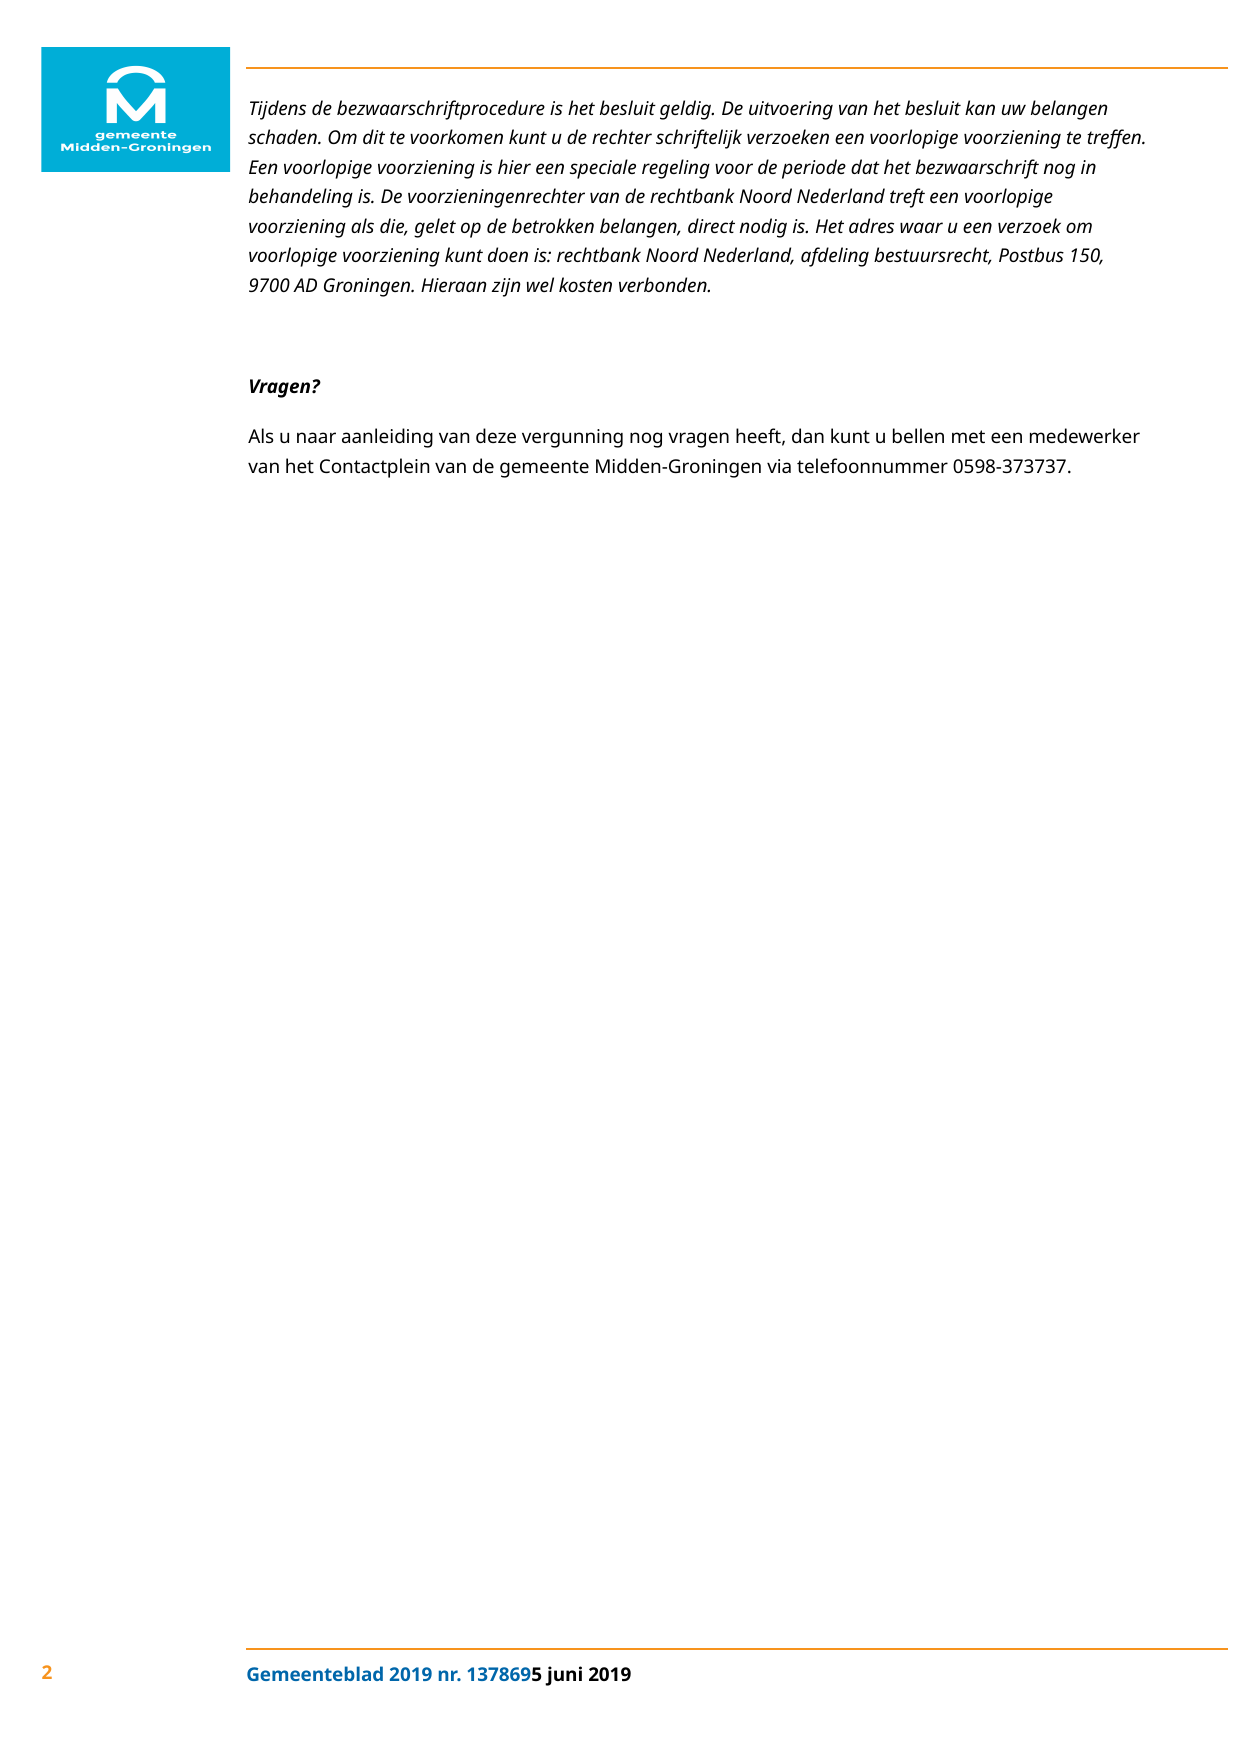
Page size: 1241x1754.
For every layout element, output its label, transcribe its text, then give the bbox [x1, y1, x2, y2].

text Als u naar aanleiding van deze vergunning nog vragen heeft, dan kunt u bellen met een medewerker van het Contactplein van de gemeente Midden-Groningen via telefoonnummer 0598-373737. [248, 423, 1152, 479]
picture [107, 89, 165, 122]
picture [184, 146, 190, 153]
text Tijdens de bezwaarschriftprocedure is het besluit geldig. De uitvoering van het besluit kan uw belangen schaden. Om dit te voorkomen kunt u de rechter schriftelijk verzoeken een voorlopige voorziening te treffen. Een voorlopige voorziening is hier een speciale regeling voor de periode dat het bezwaarschrift nog in behandeling is. De voorzieningenrechter van de rechtbank Noord Nederland treft een voorlopige voorziening als die, gelet op de betrokken belangen, direct nodig is. Het adres waar u een verzoek om voorlopige voorziening kunt doen is: rechtbank Noord Nederland, afdeling bestuursrecht, Postbus 150, 9700 AD Groningen. Hieraan zijn wel kosten verbonden. [248, 95, 1152, 298]
picture [108, 66, 164, 82]
text Vragen? [248, 373, 1152, 399]
